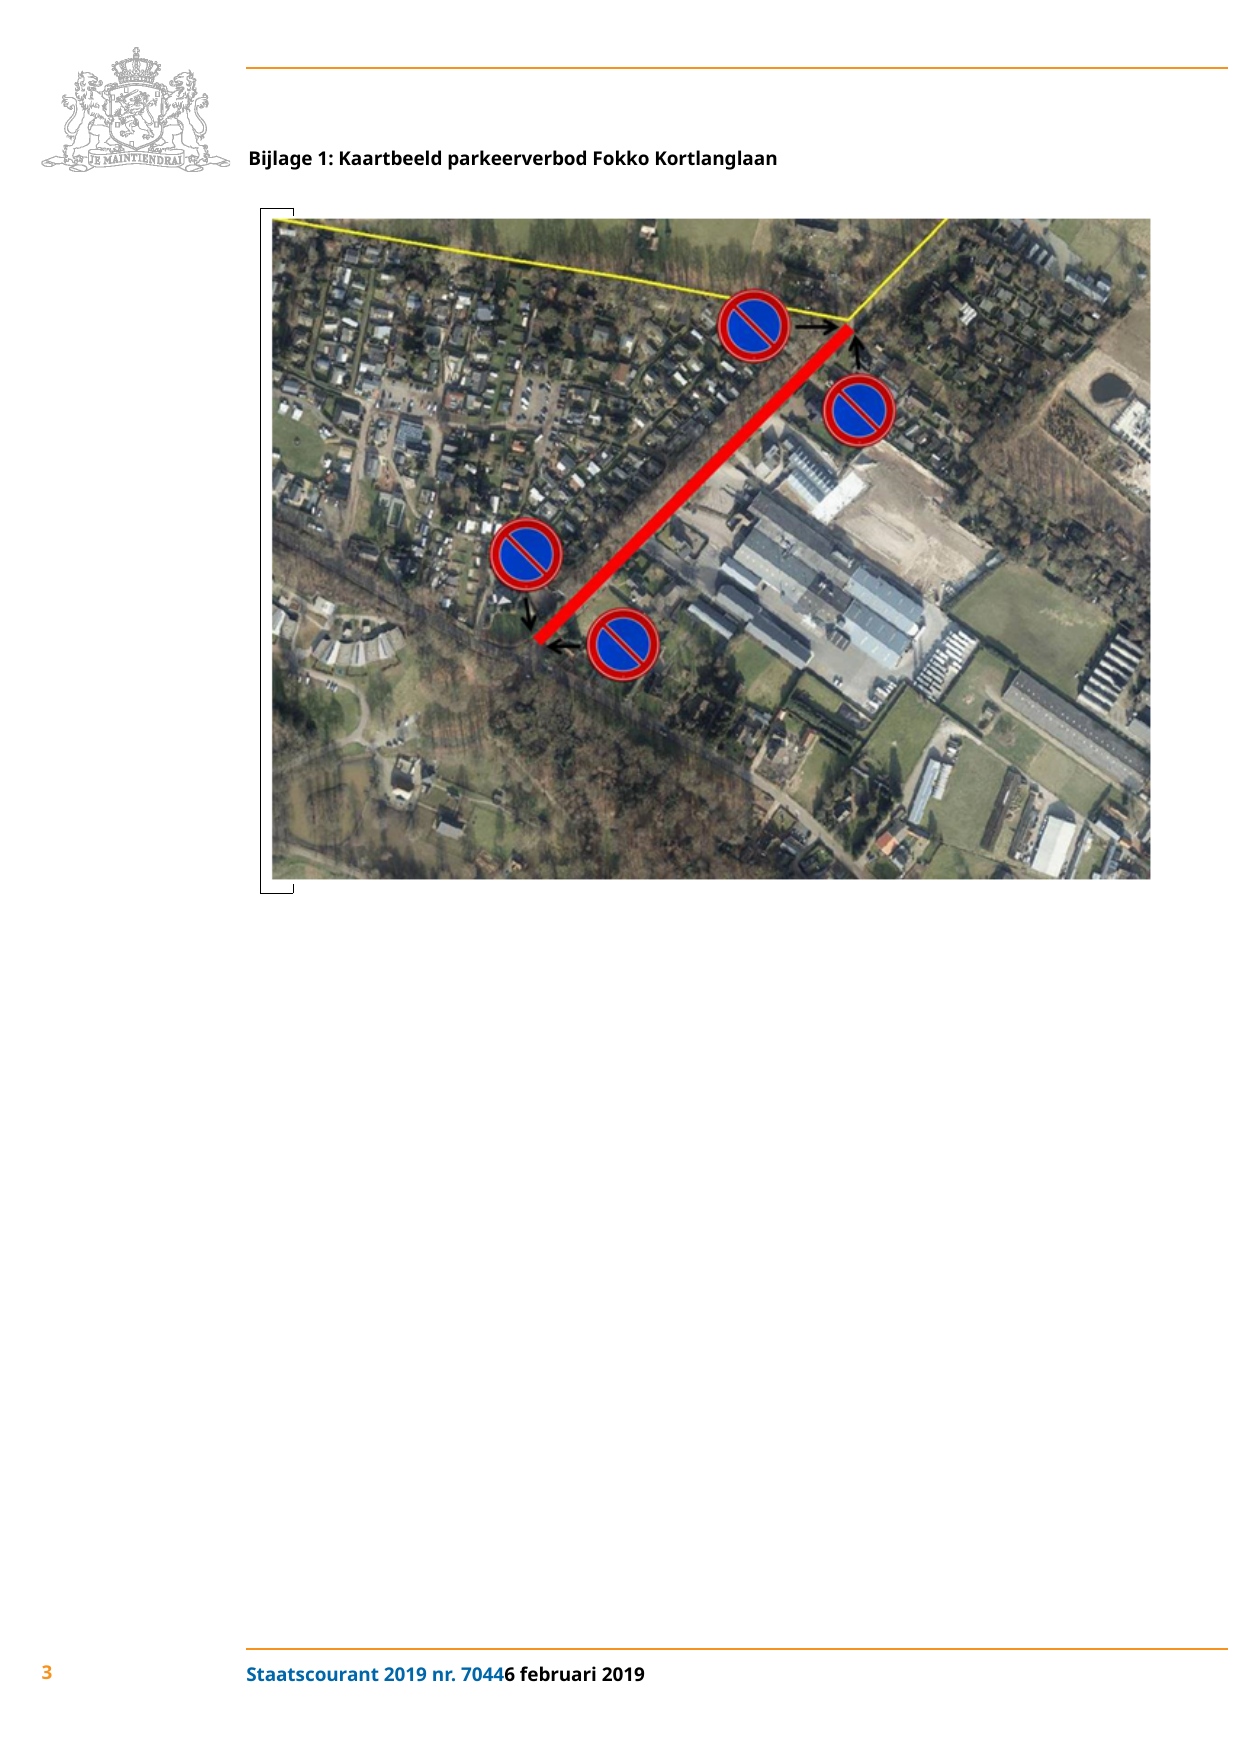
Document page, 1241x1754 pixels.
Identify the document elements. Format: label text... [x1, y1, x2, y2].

picture [41, 47, 231, 172]
text Bijlage 1: Kaartbeeld parkeerverbod Fokko Kortlanglaan [248, 145, 1152, 171]
picture [268, 216, 1155, 884]
